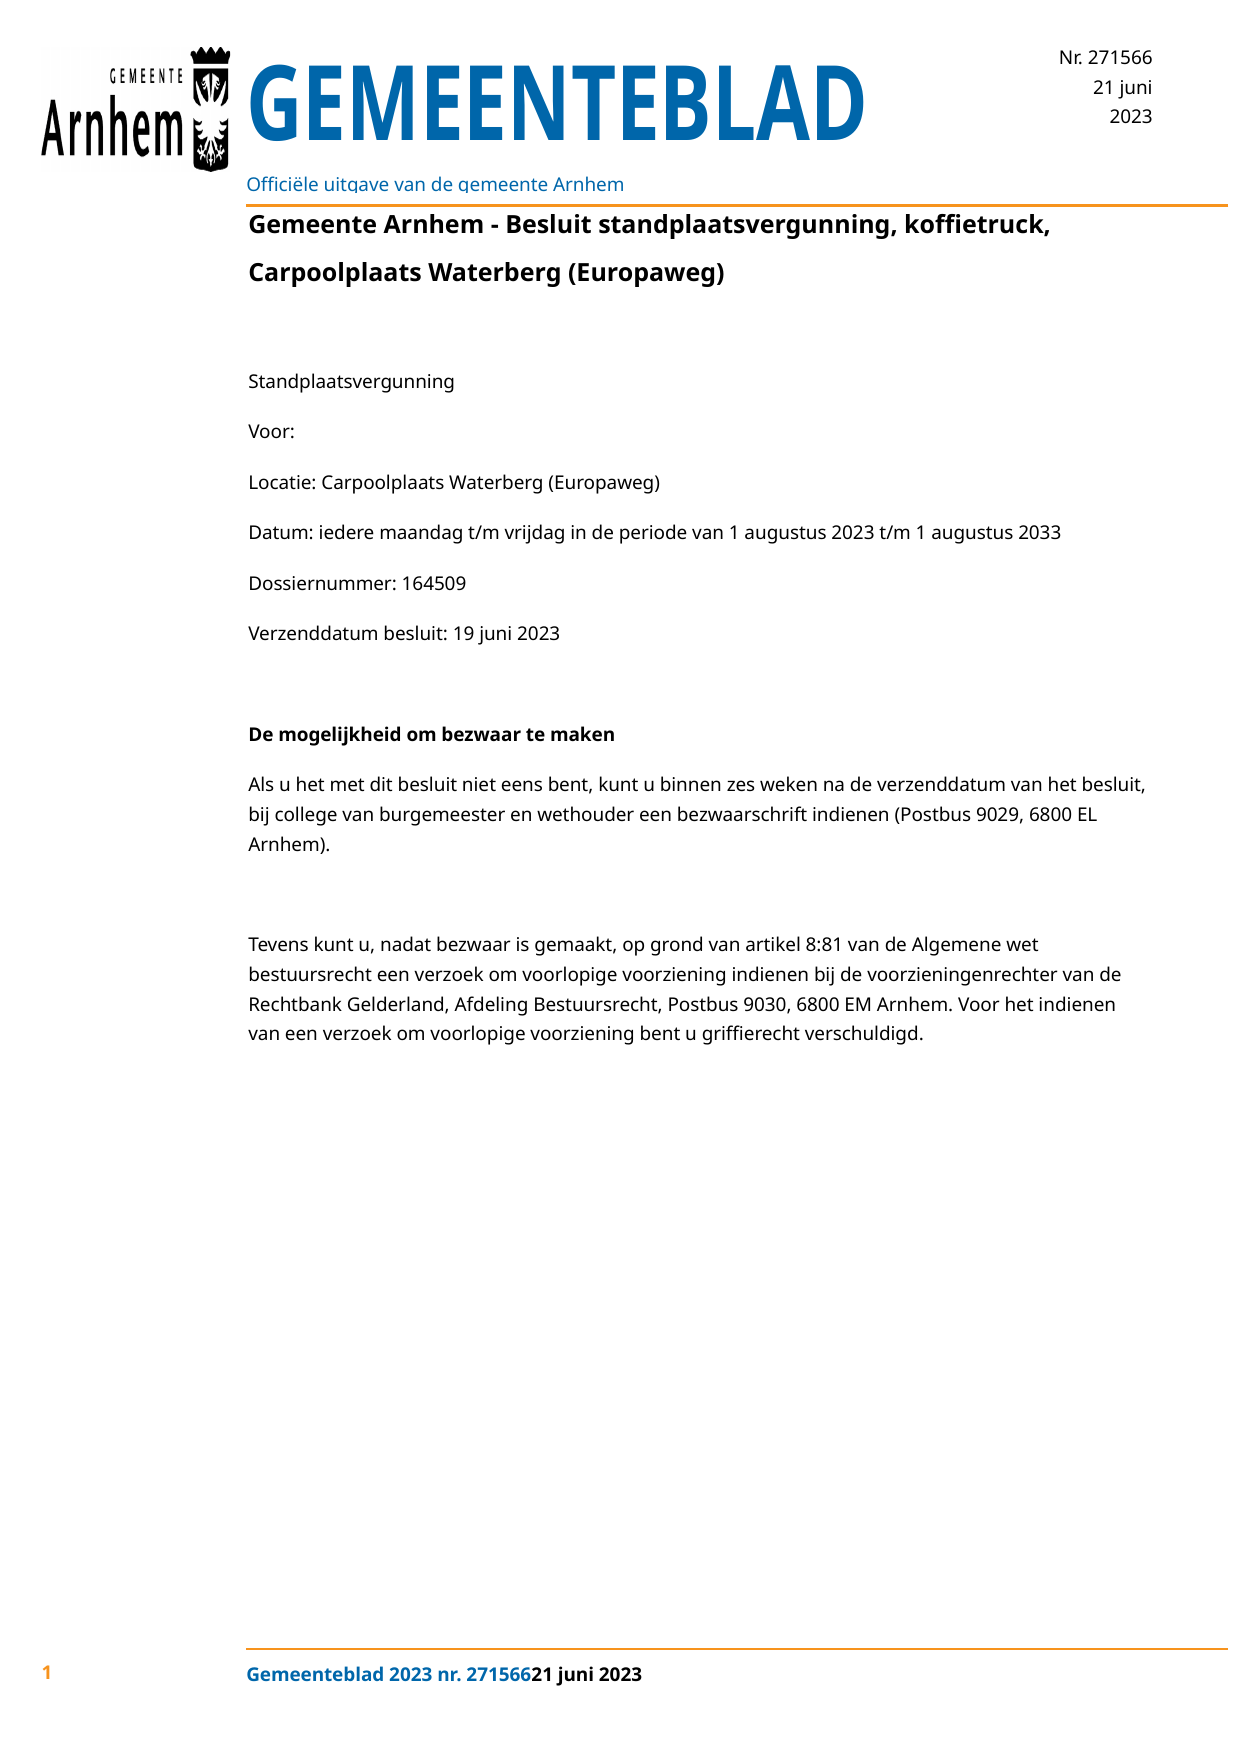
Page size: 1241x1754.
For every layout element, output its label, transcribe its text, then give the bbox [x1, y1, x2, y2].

text Datum: iedere maandag t/m vrijdag in de periode van 1 augustus 2023 t/m 1 augustus 2033 [248, 519, 1152, 545]
text Verzenddatum besluit: 19 juni 2023 [248, 620, 1152, 646]
text Tevens kunt u, nadat bezwaar is gemaakt, op grond van artikel 8:81 van de Algemene wet bestuursrecht een verzoek om voorlopige voorziening indienen bij de voorzieningenrechter van de Rechtbank Gelderland, Afdeling Bestuursrecht, Postbus 9030, 6800 EM Arnhem. Voor het indienen van een verzoek om voorlopige voorziening bent u griffierecht verschuldigd. [248, 932, 1152, 1046]
text Locatie: Carpoolplaats Waterberg (Europaweg) [248, 469, 1152, 495]
picture [41, 47, 231, 172]
text Dossiernummer: 164509 [248, 570, 1152, 596]
text Gemeente Arnhem - Besluit standplaatsvergunning, koffietruck, Carpoolplaats Waterberg (Europaweg) [248, 207, 1152, 288]
text De mogelijkheid om bezwaar te maken [248, 721, 1152, 747]
text Voor: [248, 419, 1152, 444]
text Als u het met dit besluit niet eens bent, kunt u binnen zes weken na de verzenddatum van het besluit, bij college van burgemeester en wethouder een bezwaarschrift indienen (Postbus 9029, 6800 EL Arnhem). [248, 772, 1152, 857]
text Standplaatsvergunning [248, 368, 1152, 394]
